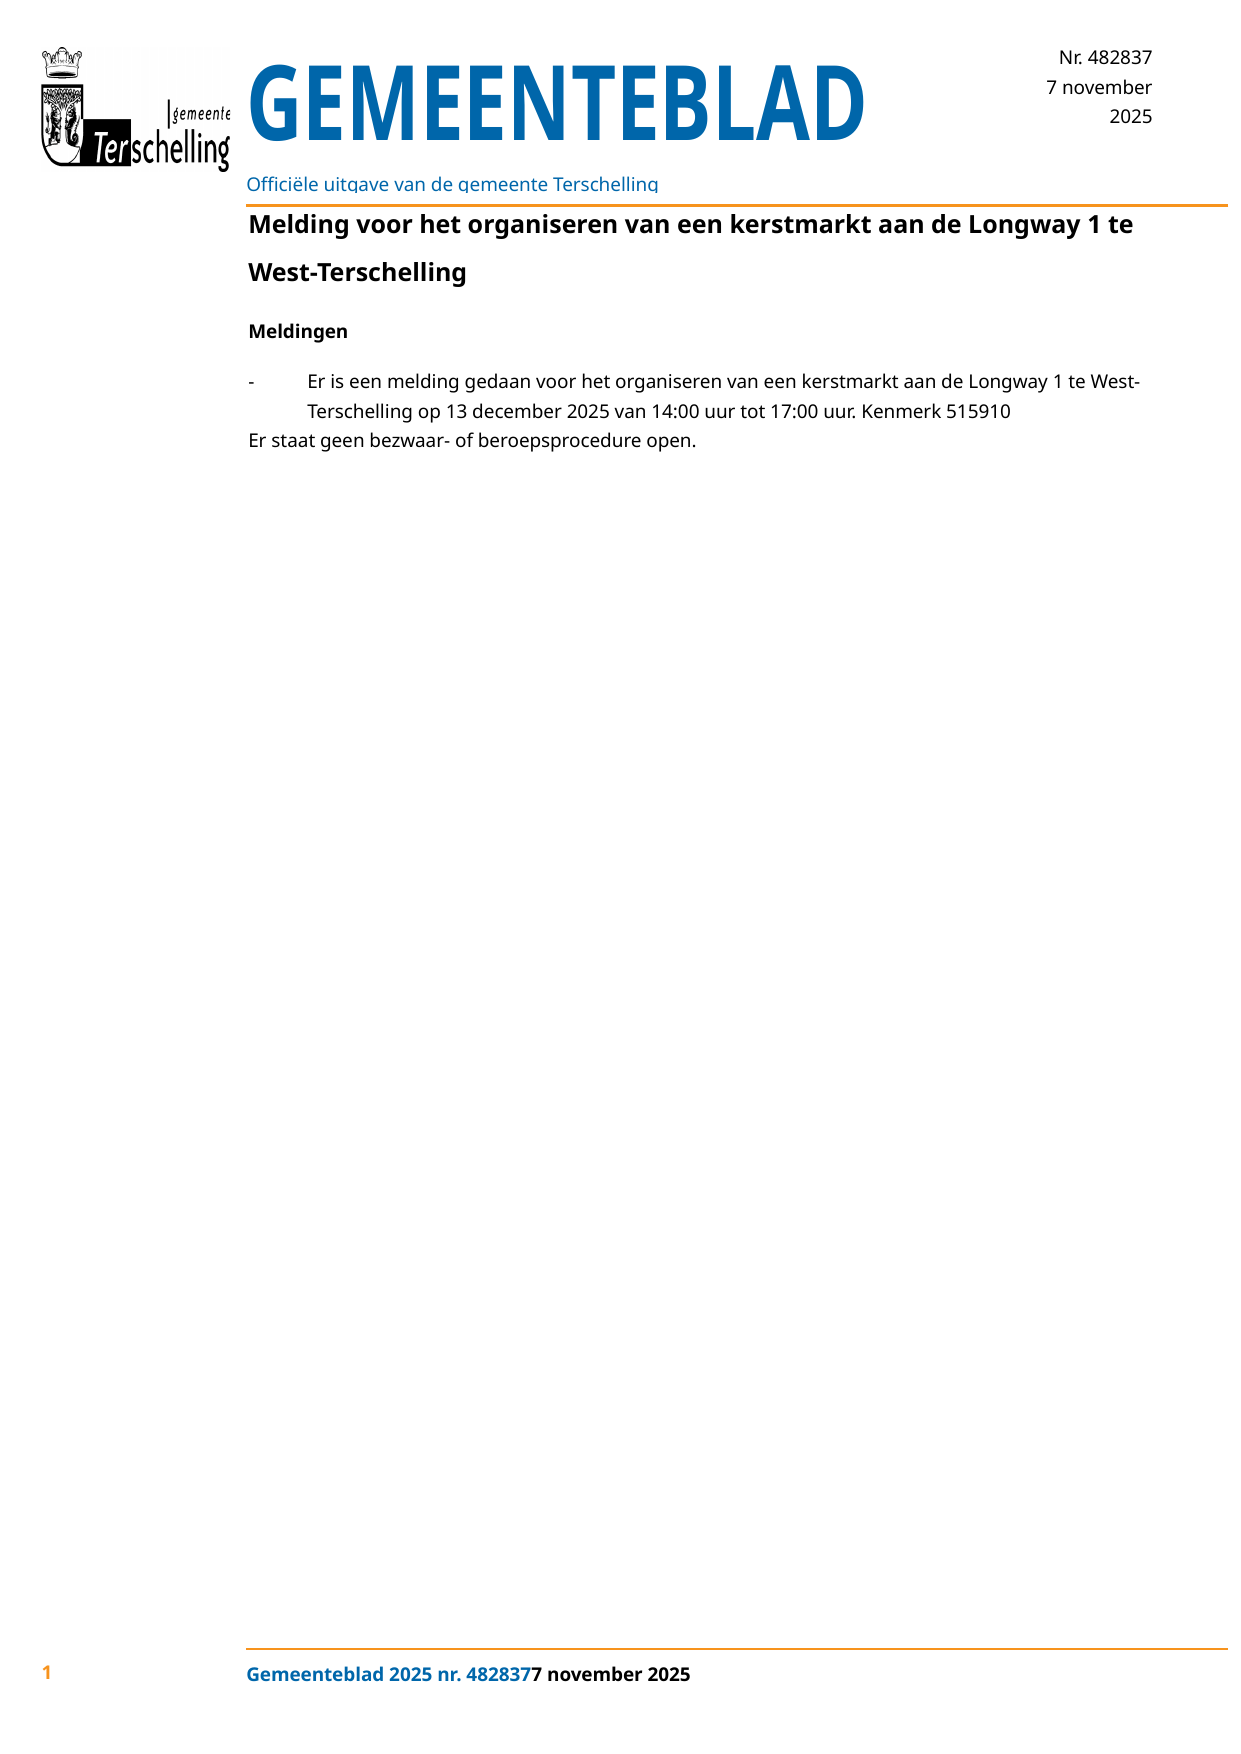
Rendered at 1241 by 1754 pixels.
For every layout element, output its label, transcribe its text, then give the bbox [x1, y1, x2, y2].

text Melding voor het organiseren van een kerstmarkt aan de Longway 1 te West-Terschelling [248, 207, 1152, 288]
list Er is een melding gedaan voor het organiseren van een kerstmarkt aan de Longway 1 te West-Terschelling op 13 december 2025 van 14:00 uur tot 17:00 uur. Kenmerk 515910 [248, 368, 1152, 424]
picture [41, 47, 231, 172]
text Er staat geen bezwaar- of beroepsprocedure open. [248, 427, 1152, 453]
text Meldingen [248, 318, 1152, 344]
